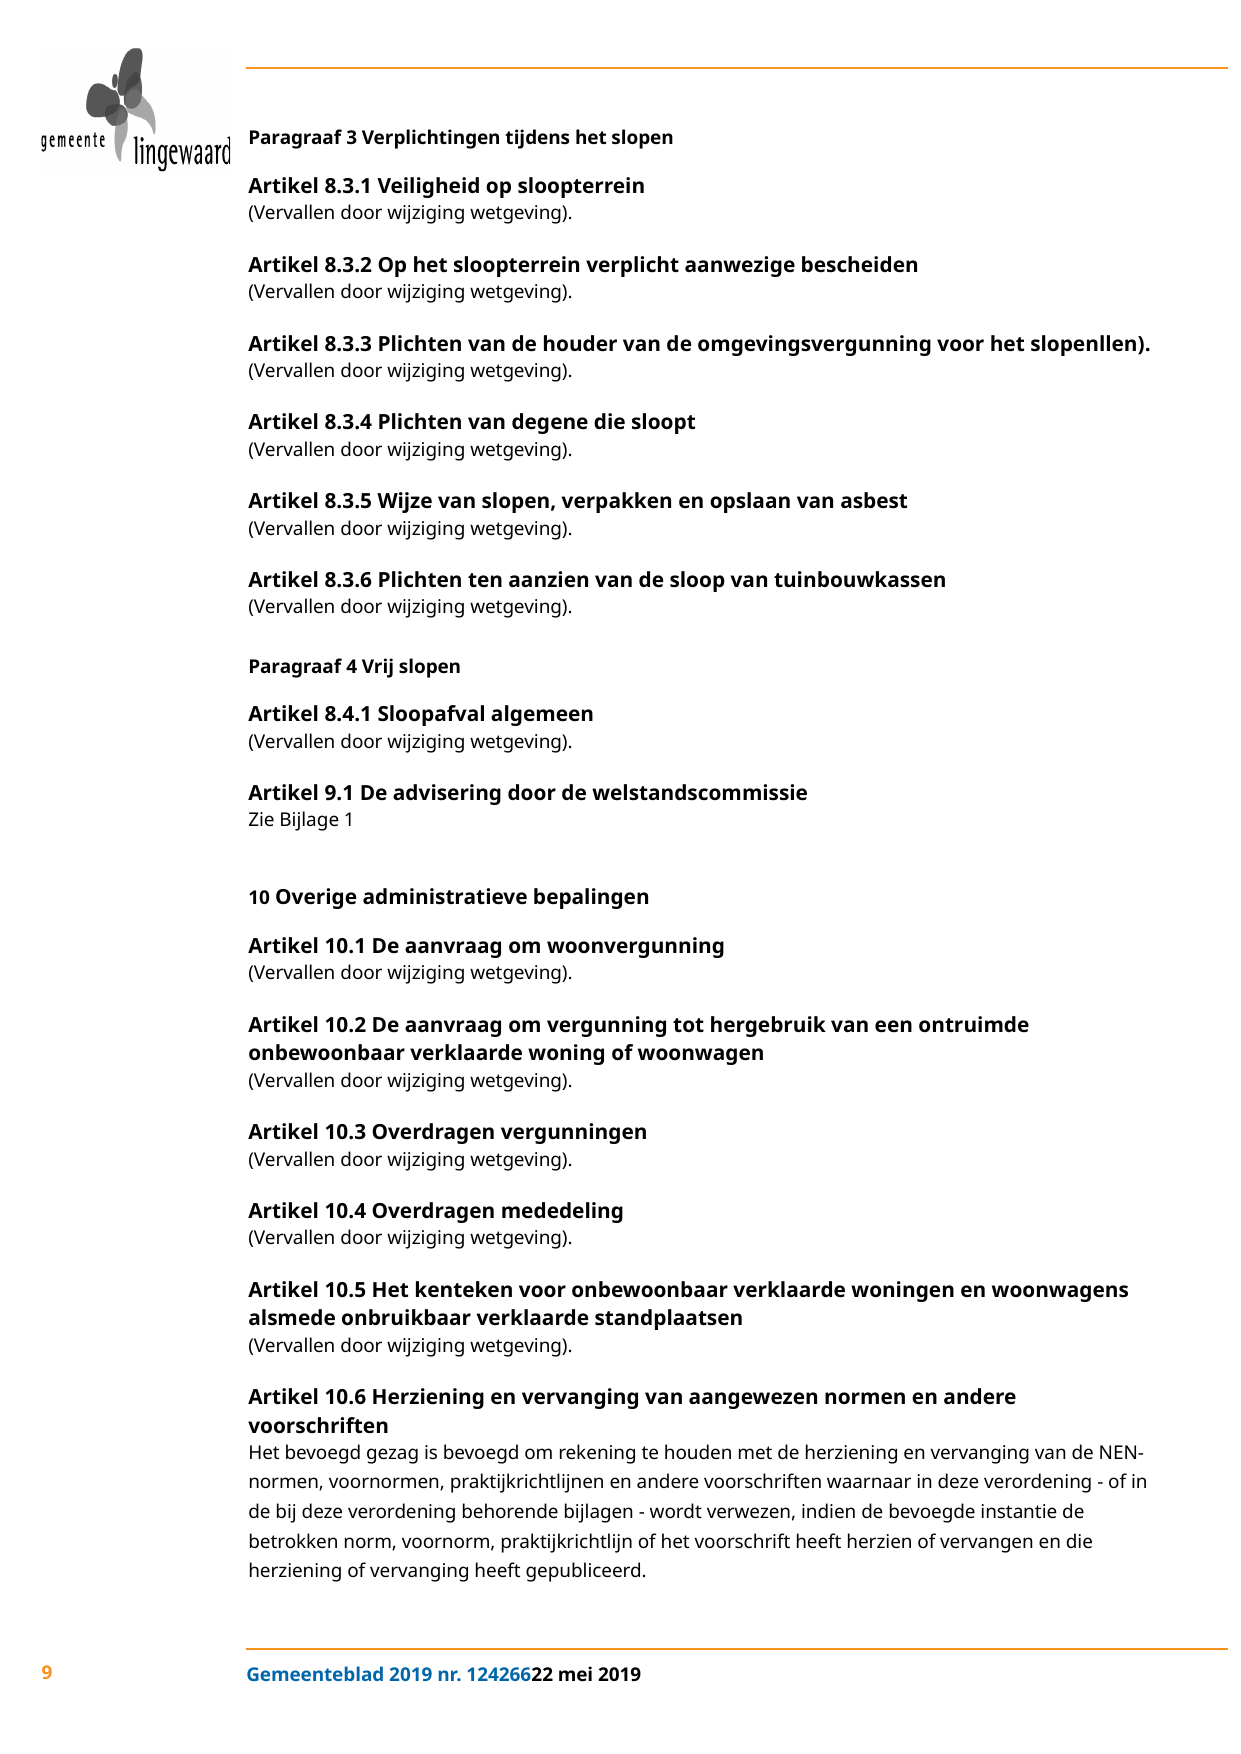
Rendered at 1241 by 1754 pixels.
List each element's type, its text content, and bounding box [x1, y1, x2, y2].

text (Vervallen door wijziging wetgeving). [248, 1146, 1152, 1171]
text (Vervallen door wijziging wetgeving). [248, 594, 1152, 619]
text (Vervallen door wijziging wetgeving). [248, 357, 1152, 383]
text (Vervallen door wijziging wetgeving). [248, 278, 1152, 304]
text Artikel 8.3.2 Op het sloopterrein verplicht aanwezige bescheiden [248, 250, 1152, 278]
text Artikel 10.3 Overdragen vergunningen [248, 1117, 1152, 1146]
text Artikel 8.3.3 Plichten van de houder van de omgevingsvergunning voor het slopenllen). [248, 329, 1152, 357]
text Artikel 10.6 Herziening en vervanging van aangewezen normen en andere voorschriften [248, 1382, 1152, 1439]
text (Vervallen door wijziging wetgeving). [248, 515, 1152, 541]
text Artikel 10.5 Het kenteken voor onbewoonbaar verklaarde woningen en woonwagens alsmede onbruikbaar verklaarde standplaatsen [248, 1275, 1152, 1332]
text (Vervallen door wijziging wetgeving). [248, 959, 1152, 985]
text (Vervallen door wijziging wetgeving). [248, 1067, 1152, 1093]
text Artikel 8.3.1 Veiligheid op sloopterrein [248, 171, 1152, 199]
text Artikel 10.1 De aanvraag om woonvergunning [248, 931, 1152, 959]
text Artikel 10.4 Overdragen mededeling [248, 1196, 1152, 1224]
text Artikel 10.2 De aanvraag om vergunning tot hergebruik van een ontruimde onbewoonbaar verklaarde woning of woonwagen [248, 1010, 1152, 1067]
text Artikel 8.3.5 Wijze van slopen, verpakken en opslaan van asbest [248, 486, 1152, 515]
text Zie Bijlage 1 [248, 807, 1152, 832]
text 10 Overige administratieve bepalingen [248, 882, 1152, 910]
text Paragraaf 3 Verplichtingen tijdens het slopen [248, 124, 1152, 150]
text (Vervallen door wijziging wetgeving). [248, 728, 1152, 753]
text (Vervallen door wijziging wetgeving). [248, 1224, 1152, 1250]
text Artikel 8.4.1 Sloopafval algemeen [248, 699, 1152, 728]
text Artikel 8.3.6 Plichten ten aanzien van de sloop van tuinbouwkassen [248, 565, 1152, 594]
text Het bevoegd gezag is bevoegd om rekening te houden met de herziening en vervanging van de NEN-normen, voornormen, praktijkrichtlijnen en andere voorschriften waarnaar in deze verordening - of in de bij deze verordening behorende bijlagen - wordt verwezen, indien de bevoegde instantie de betrokken norm, voornorm, praktijkrichtlijn of het voorschrift heeft herzien of vervangen en die herziening of vervanging heeft gepubliceerd. [248, 1439, 1152, 1583]
text Artikel 9.1 De advisering door de welstandscommissie [248, 778, 1152, 807]
picture [41, 47, 231, 172]
text Paragraaf 4 Vrij slopen [248, 653, 1152, 678]
text (Vervallen door wijziging wetgeving). [248, 199, 1152, 225]
text (Vervallen door wijziging wetgeving). [248, 436, 1152, 462]
text (Vervallen door wijziging wetgeving). [248, 1332, 1152, 1358]
text Artikel 8.3.4 Plichten van degene die sloopt [248, 407, 1152, 436]
